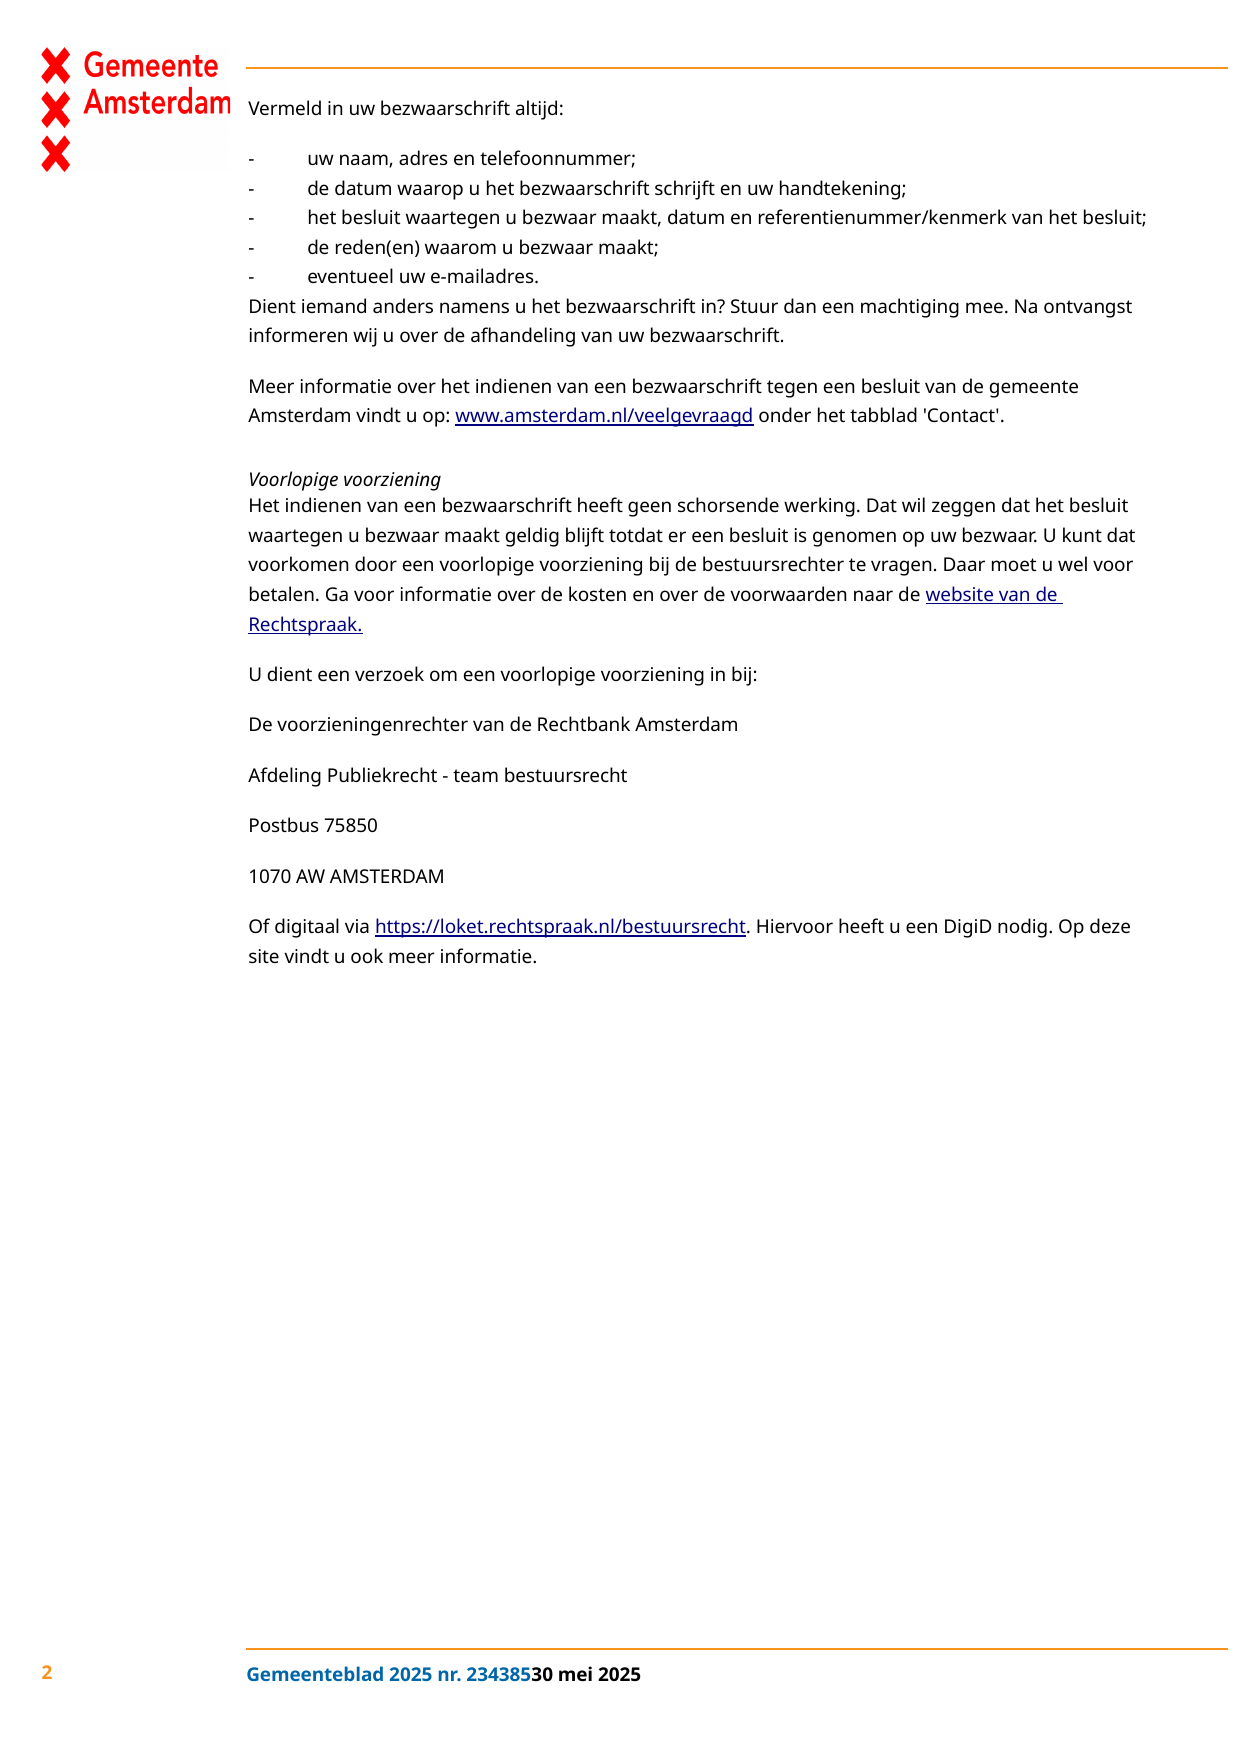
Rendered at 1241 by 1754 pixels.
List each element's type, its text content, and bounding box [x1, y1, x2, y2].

text Het indienen van een bezwaarschrift heeft geen schorsende werking. Dat wil zeggen dat het besluit waartegen u bezwaar maakt geldig blijft totdat er een besluit is genomen op uw bezwaar. U kunt dat voorkomen door een voorlopige voorziening bij de bestuursrechter te vragen. Daar moet u wel voor betalen. Ga voor informatie over de kosten en over de voorwaarden naar de website van de Rechtspraak. [248, 492, 1152, 636]
text Postbus 75850 [248, 812, 1152, 838]
text Afdeling Publiekrecht - team bestuursrecht [248, 762, 1152, 788]
text U dient een verzoek om een voorlopige voorziening in bij: [248, 661, 1152, 687]
list uw naam, adres en telefoonnummer; [248, 145, 1152, 171]
text Vermeld in uw bezwaarschrift altijd: [248, 95, 1152, 121]
list het besluit waartegen u bezwaar maakt, datum en referentienummer/kenmerk van het besluit; [248, 204, 1152, 230]
text Dient iemand anders namens u het bezwaarschrift in? Stuur dan een machtiging mee. Na ontvangst informeren wij u over de afhandeling van uw bezwaarschrift. [248, 293, 1152, 348]
text Meer informatie over het indienen van een bezwaarschrift tegen een besluit van de gemeente Amsterdam vindt u op: www.amsterdam.nl/veelgevraagd onder het tabblad 'Contact'. [248, 373, 1152, 428]
text 1070 AW AMSTERDAM [248, 863, 1152, 888]
list de datum waarop u het bezwaarschrift schrijft en uw handtekening; [248, 175, 1152, 201]
text Of digitaal via https://loket.rechtspraak.nl/bestuursrecht. Hiervoor heeft u een DigiD nodig. Op deze site vindt u ook meer informatie. [248, 913, 1152, 968]
text De voorzieningenrechter van de Rechtbank Amsterdam [248, 712, 1152, 737]
text Voorlopige voorziening [248, 467, 1152, 492]
list de reden(en) waarom u bezwaar maakt; [248, 234, 1152, 260]
list eventueel uw e-mailadres. [248, 263, 1152, 289]
picture [41, 47, 231, 172]
